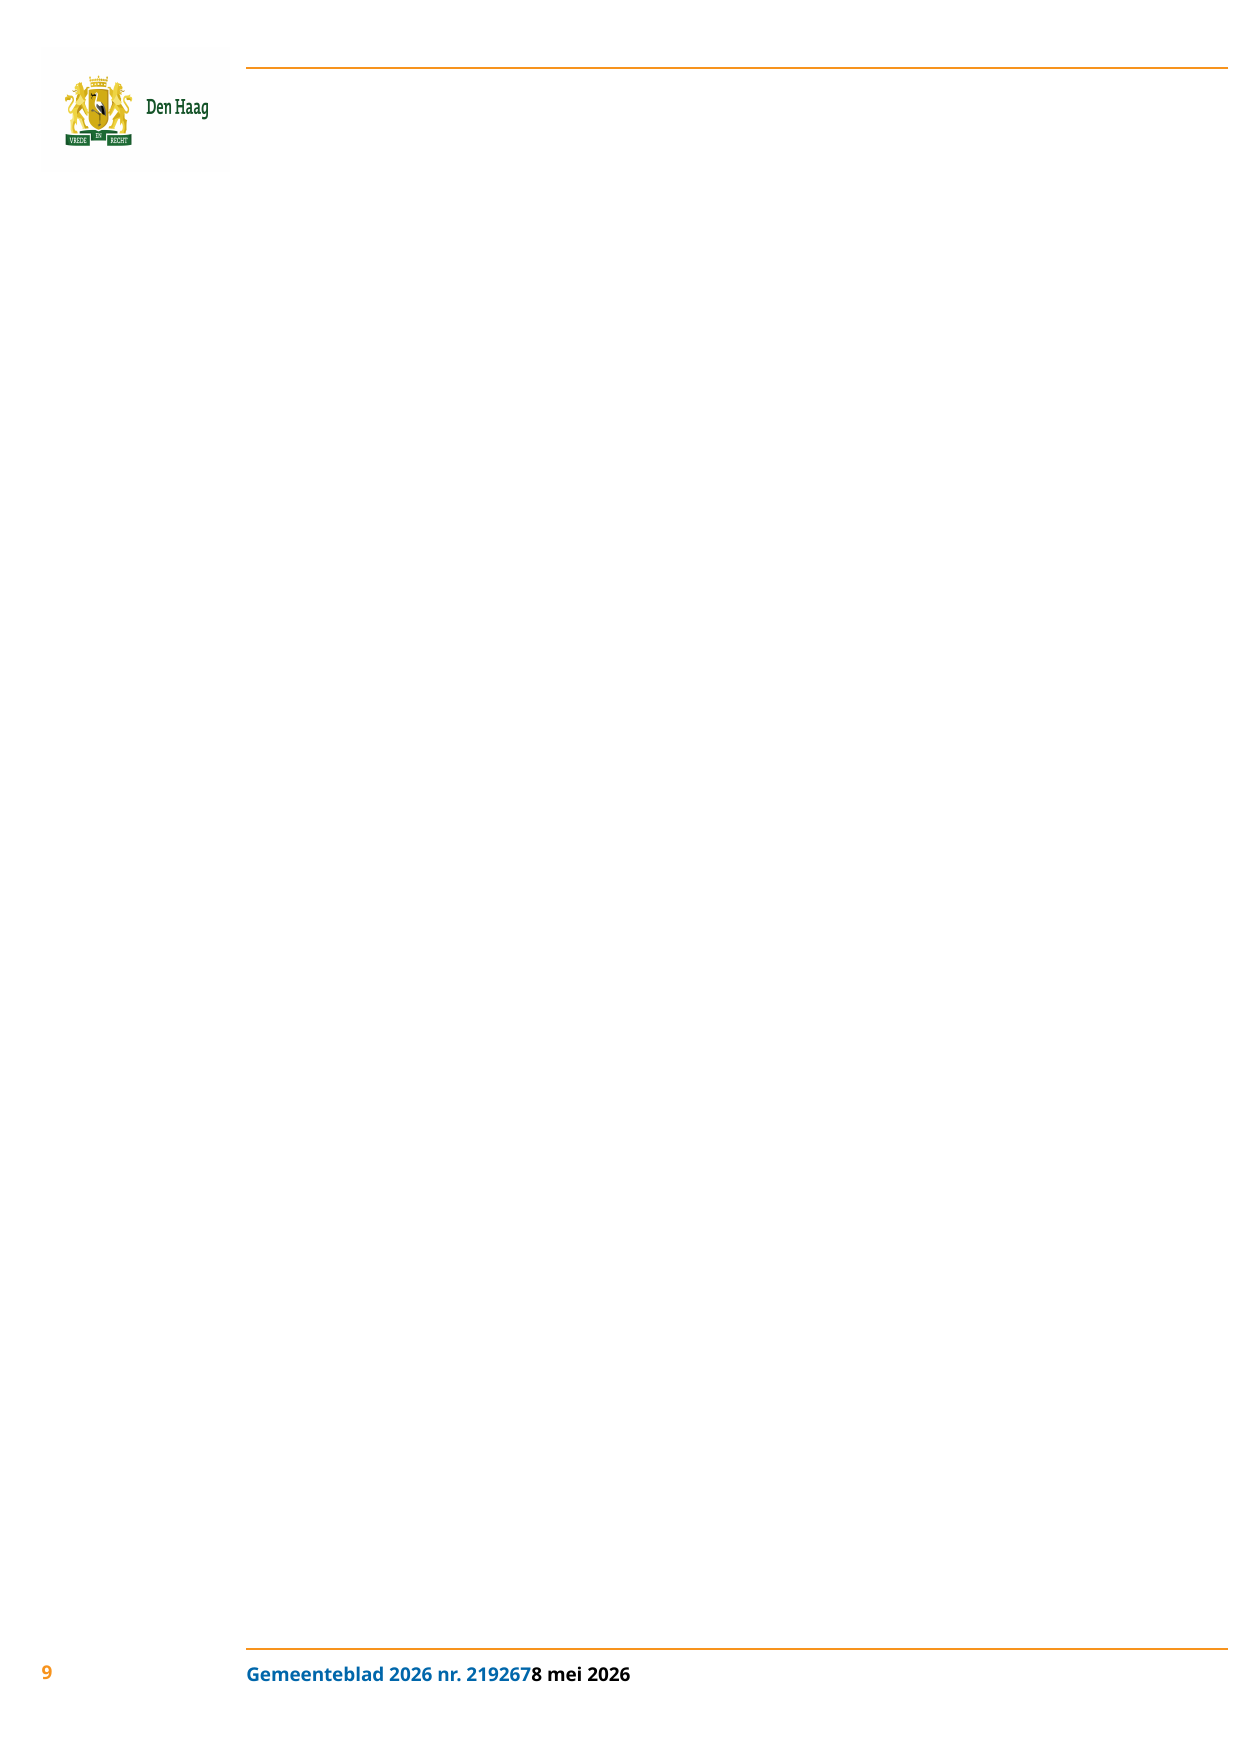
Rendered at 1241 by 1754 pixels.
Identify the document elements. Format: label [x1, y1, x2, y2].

picture [41, 47, 231, 172]
